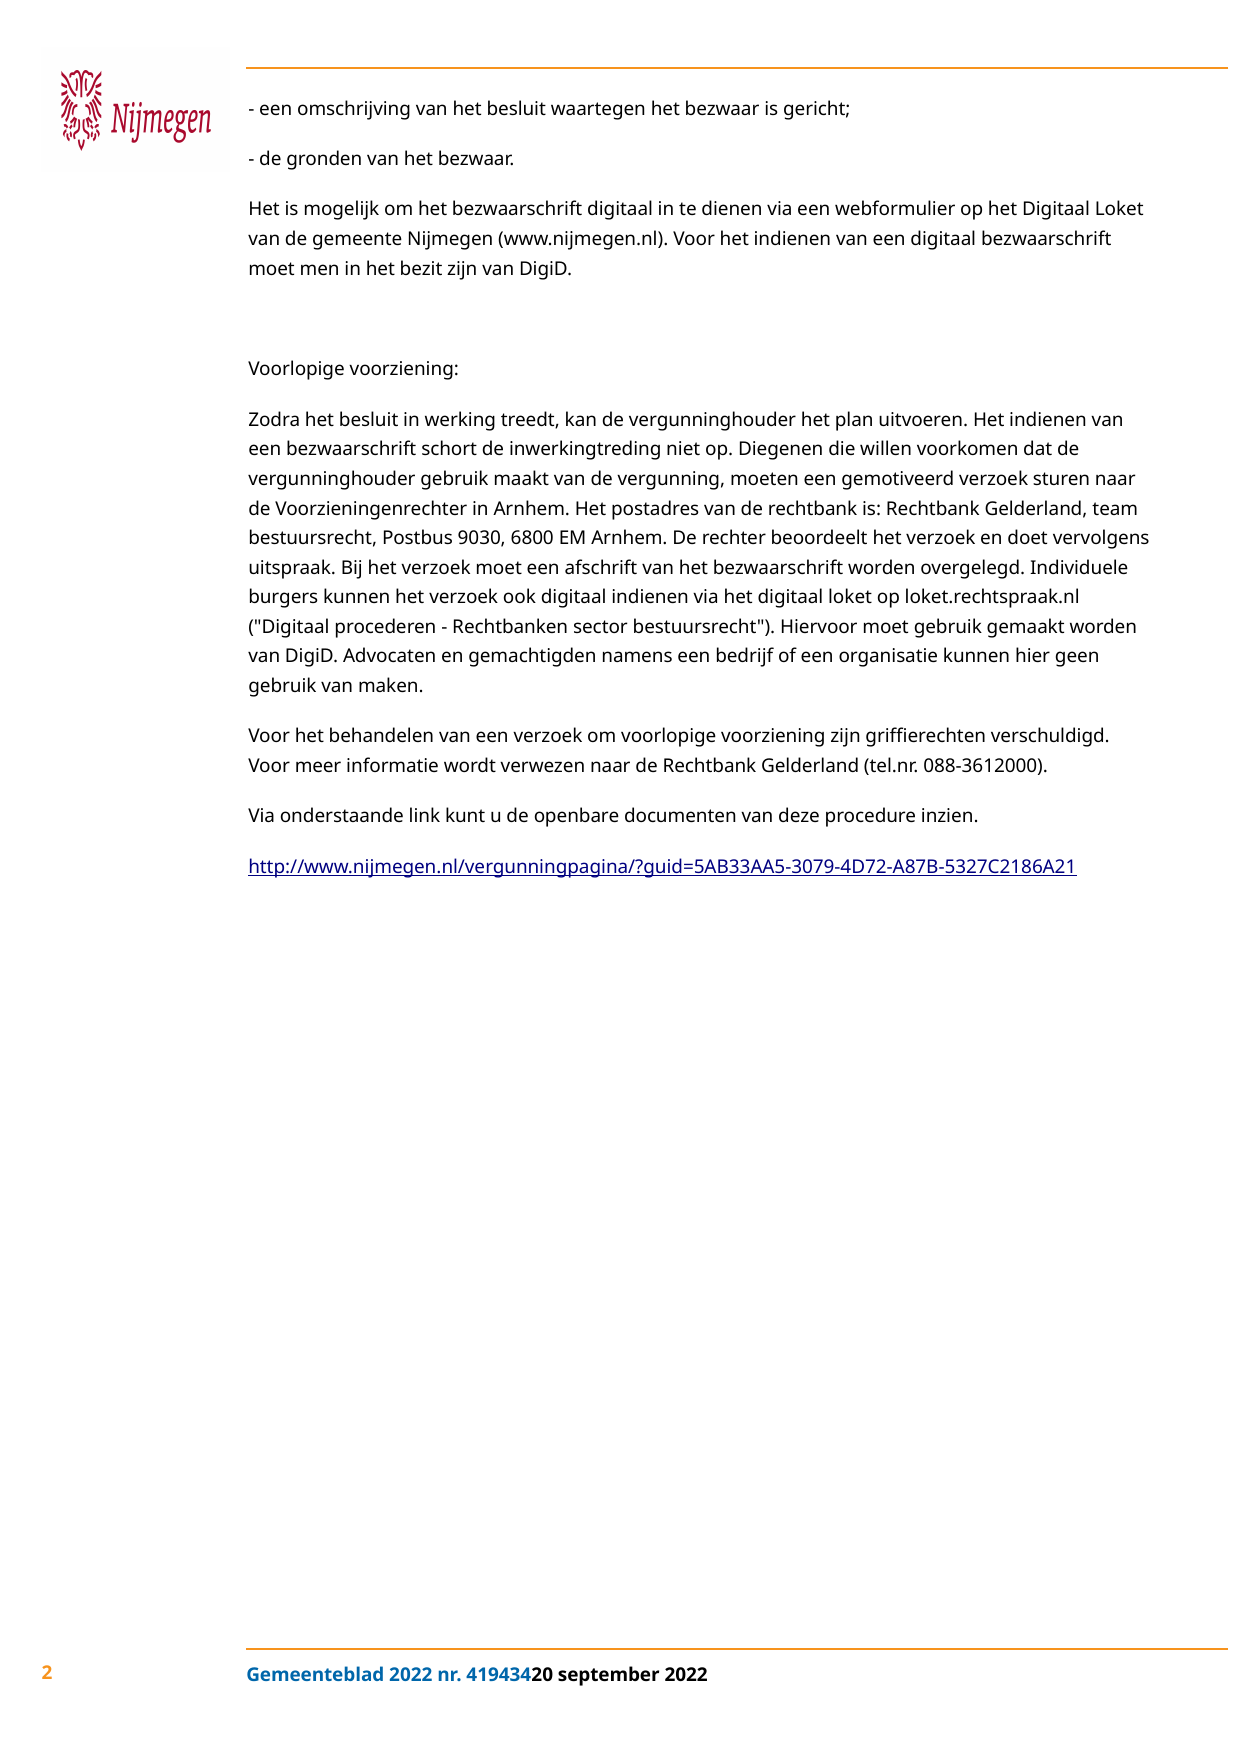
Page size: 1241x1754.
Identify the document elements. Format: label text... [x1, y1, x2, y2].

picture [41, 47, 231, 172]
text - de gronden van het bezwaar. [248, 145, 1152, 171]
text Voor het behandelen van een verzoek om voorlopige voorziening zijn griffierechten verschuldigd. Voor meer informatie wordt verwezen naar de Rechtbank Gelderland (tel.nr. 088-3612000). [248, 723, 1152, 778]
text Zodra het besluit in werking treedt, kan de vergunninghouder het plan uitvoeren. Het indienen van een bezwaarschrift schort de inwerkingtreding niet op. Diegenen die willen voorkomen dat de vergunninghouder gebruik maakt van de vergunning, moeten een gemotiveerd verzoek sturen naar de Voorzieningenrechter in Arnhem. Het postadres van de rechtbank is: Rechtbank Gelderland, team bestuursrecht, Postbus 9030, 6800 EM Arnhem. De rechter beoordeelt het verzoek en doet vervolgens uitspraak. Bij het verzoek moet een afschrift van het bezwaarschrift worden overgelegd. Individuele burgers kunnen het verzoek ook digitaal indienen via het digitaal loket op loket.rechtspraak.nl ("Digitaal procederen - Rechtbanken sector bestuursrecht"). Hiervoor moet gebruik gemaakt worden van DigiD. Advocaten en gemachtigden namens een bedrijf of een organisatie kunnen hier geen gebruik van maken. [248, 406, 1152, 698]
text http://www.nijmegen.nl/vergunningpagina/?guid=5AB33AA5-3079-4D72-A87B-5327C2186A21 [248, 853, 1152, 879]
text Via onderstaande link kunt u de openbare documenten van deze procedure inzien. [248, 803, 1152, 828]
text Het is mogelijk om het bezwaarschrift digitaal in te dienen via een webformulier op het Digitaal Loket van de gemeente Nijmegen (www.nijmegen.nl). Voor het indienen van een digitaal bezwaarschrift moet men in het bezit zijn van DigiD. [248, 196, 1152, 281]
text Voorlopige voorziening: [248, 356, 1152, 381]
text - een omschrijving van het besluit waartegen het bezwaar is gericht; [248, 95, 1152, 121]
